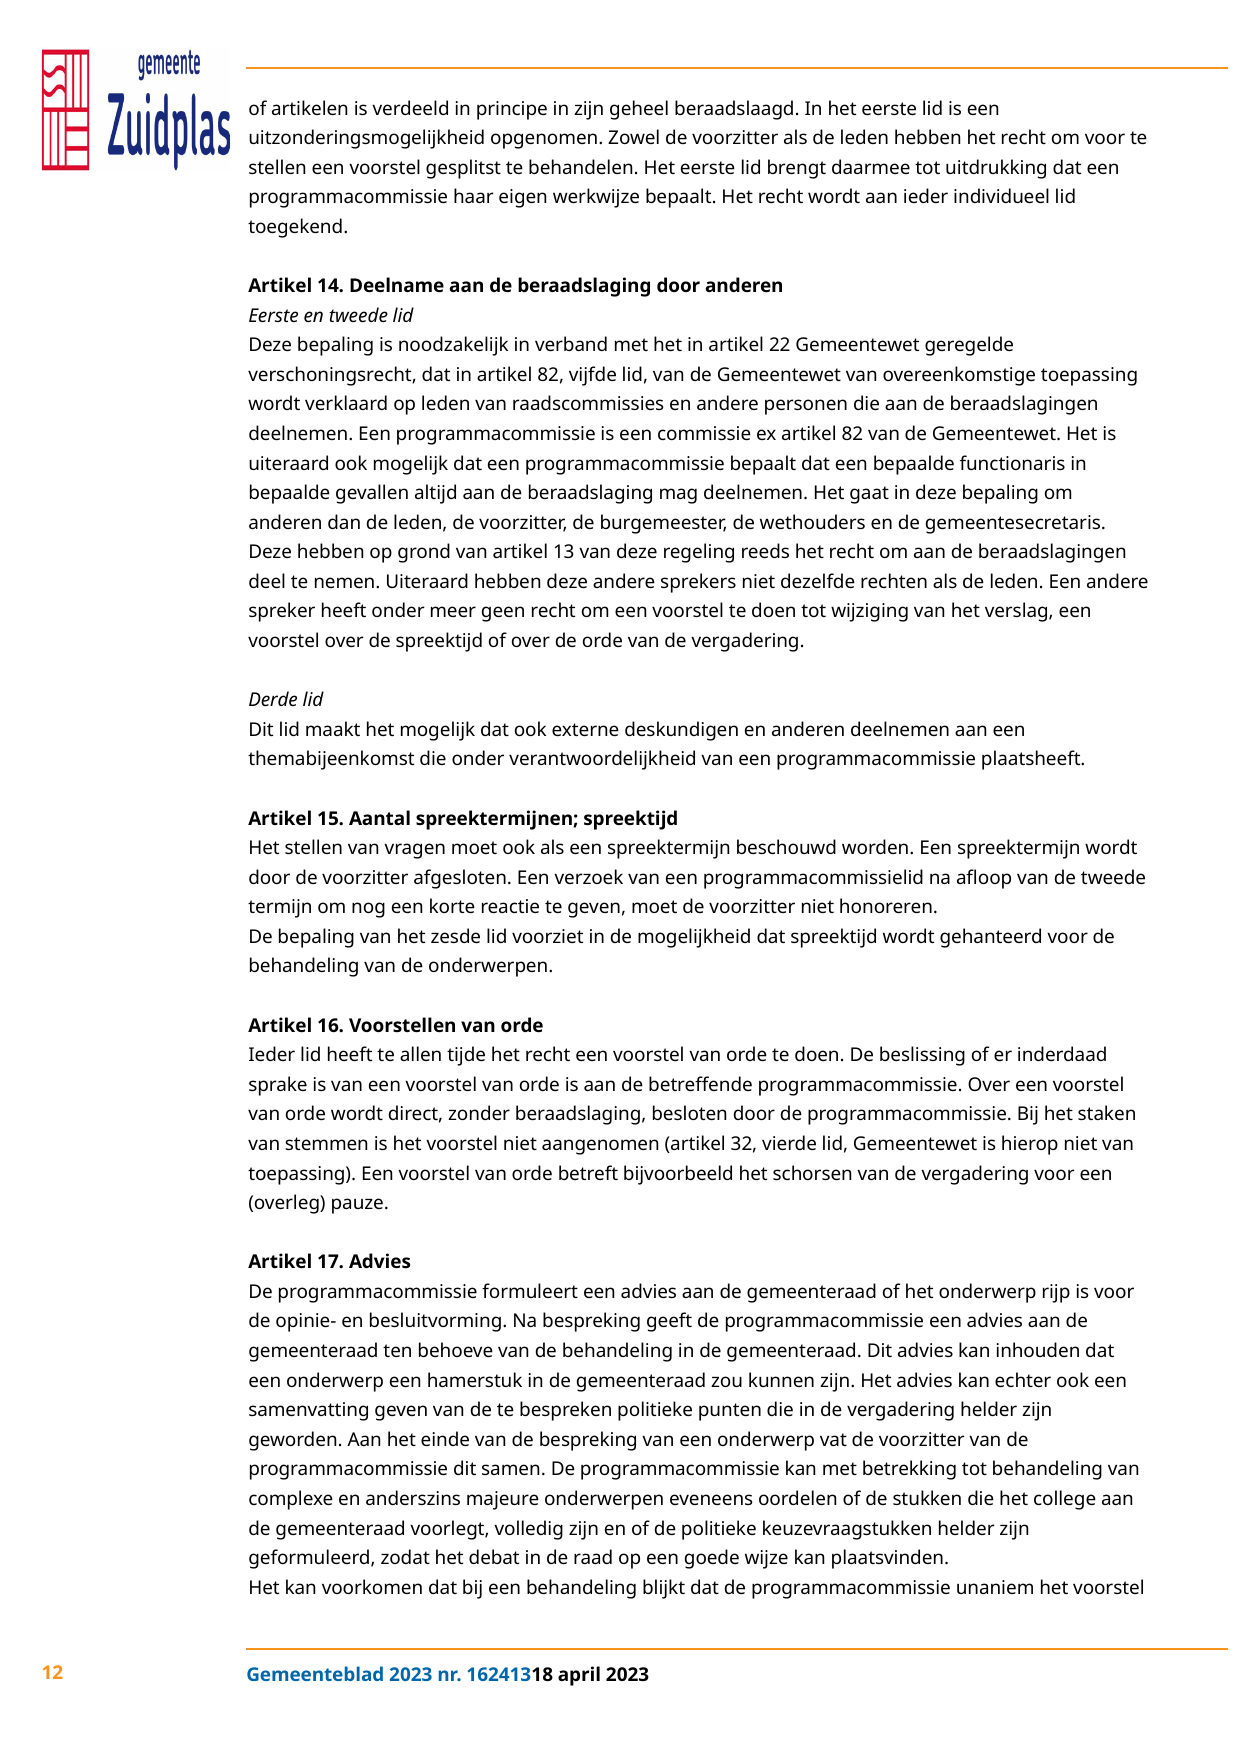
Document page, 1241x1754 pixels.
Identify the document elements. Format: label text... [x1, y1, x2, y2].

text Deze bepaling is noodzakelijk in verband met het in artikel 22 Gemeentewet geregelde verschoningsrecht, dat in artikel 82, vijfde lid, van de Gemeentewet van overeenkomstige toepassing wordt verklaard op leden van raadscommissies en andere personen die aan de beraadslagingen deelnemen. Een programmacommissie is een commissie ex artikel 82 van de Gemeentewet. Het is uiteraard ook mogelijk dat een programmacommissie bepaalt dat een bepaalde functionaris in bepaalde gevallen altijd aan de beraadslaging mag deelnemen. Het gaat in deze bepaling om anderen dan de leden, de voorzitter, de burgemeester, de wethouders en de gemeentesecretaris. Deze hebben op grond van artikel 13 van deze regeling reeds het recht om aan de beraadslagingen deel te nemen. Uiteraard hebben deze andere sprekers niet dezelfde rechten als de leden. Een andere spreker heeft onder meer geen recht om een voorstel te doen tot wijziging van het verslag, een voorstel over de spreektijd of over de orde van de vergadering. [248, 331, 1152, 653]
text Artikel 15. Aantal spreektermijnen; spreektijd [248, 805, 1152, 831]
text of artikelen is verdeeld in principe in zijn geheel beraadslaagd. In het eerste lid is een uitzonderingsmogelijkheid opgenomen. Zowel de voorzitter als de leden hebben het recht om voor te stellen een voorstel gesplitst te behandelen. Het eerste lid brengt daarmee tot uitdrukking dat een programmacommissie haar eigen werkwijze bepaalt. Het recht wordt aan ieder individueel lid toegekend. [248, 95, 1152, 239]
text Artikel 16. Voorstellen van orde [248, 1012, 1152, 1038]
text Het stellen van vragen moet ook als een spreektermijn beschouwd worden. Een spreektermijn wordt door de voorzitter afgesloten. Een verzoek van een programmacommissielid na afloop van de tweede termijn om nog een korte reactie te geven, moet de voorzitter niet honoreren. [248, 834, 1152, 919]
text Artikel 17. Advies [248, 1248, 1152, 1274]
text Eerste en tweede lid [248, 302, 1152, 328]
text De bepaling van het zesde lid voorziet in de mogelijkheid dat spreektijd wordt gehanteerd voor de behandeling van de onderwerpen. [248, 923, 1152, 978]
text Ieder lid heeft te allen tijde het recht een voorstel van orde te doen. De beslissing of er inderdaad sprake is van een voorstel van orde is aan de betreffende programmacommissie. Over een voorstel van orde wordt direct, zonder beraadslaging, besloten door de programmacommissie. Bij het staken van stemmen is het voorstel niet aangenomen (artikel 32, vierde lid, Gemeentewet is hierop niet van toepassing). Een voorstel van orde betreft bijvoorbeeld het schorsen van de vergadering voor een (overleg) pauze. [248, 1041, 1152, 1215]
text De programmacommissie formuleert een advies aan de gemeenteraad of het onderwerp rijp is voor de opinie- en besluitvorming. Na bespreking geeft de programmacommissie een advies aan de gemeenteraad ten behoeve van de behandeling in de gemeenteraad. Dit advies kan inhouden dat een onderwerp een hamerstuk in de gemeenteraad zou kunnen zijn. Het advies kan echter ook een samenvatting geven van de te bespreken politieke punten die in de vergadering helder zijn geworden. Aan het einde van de bespreking van een onderwerp vat de voorzitter van de programmacommissie dit samen. De programmacommissie kan met betrekking tot behandeling van complexe en anderszins majeure onderwerpen eveneens oordelen of de stukken die het college aan de gemeenteraad voorlegt, volledig zijn en of de politieke keuzevraagstukken helder zijn geformuleerd, zodat het debat in de raad op een goede wijze kan plaatsvinden. [248, 1278, 1152, 1570]
picture [41, 47, 231, 172]
text Het kan voorkomen dat bij een behandeling blijkt dat de programmacommissie unaniem het voorstel [248, 1574, 1152, 1600]
text Artikel 14. Deelname aan de beraadslaging door anderen [248, 272, 1152, 298]
text Dit lid maakt het mogelijk dat ook externe deskundigen en anderen deelnemen aan een themabijeenkomst die onder verantwoordelijkheid van een programmacommissie plaatsheeft. [248, 716, 1152, 771]
text Derde lid [248, 686, 1152, 712]
